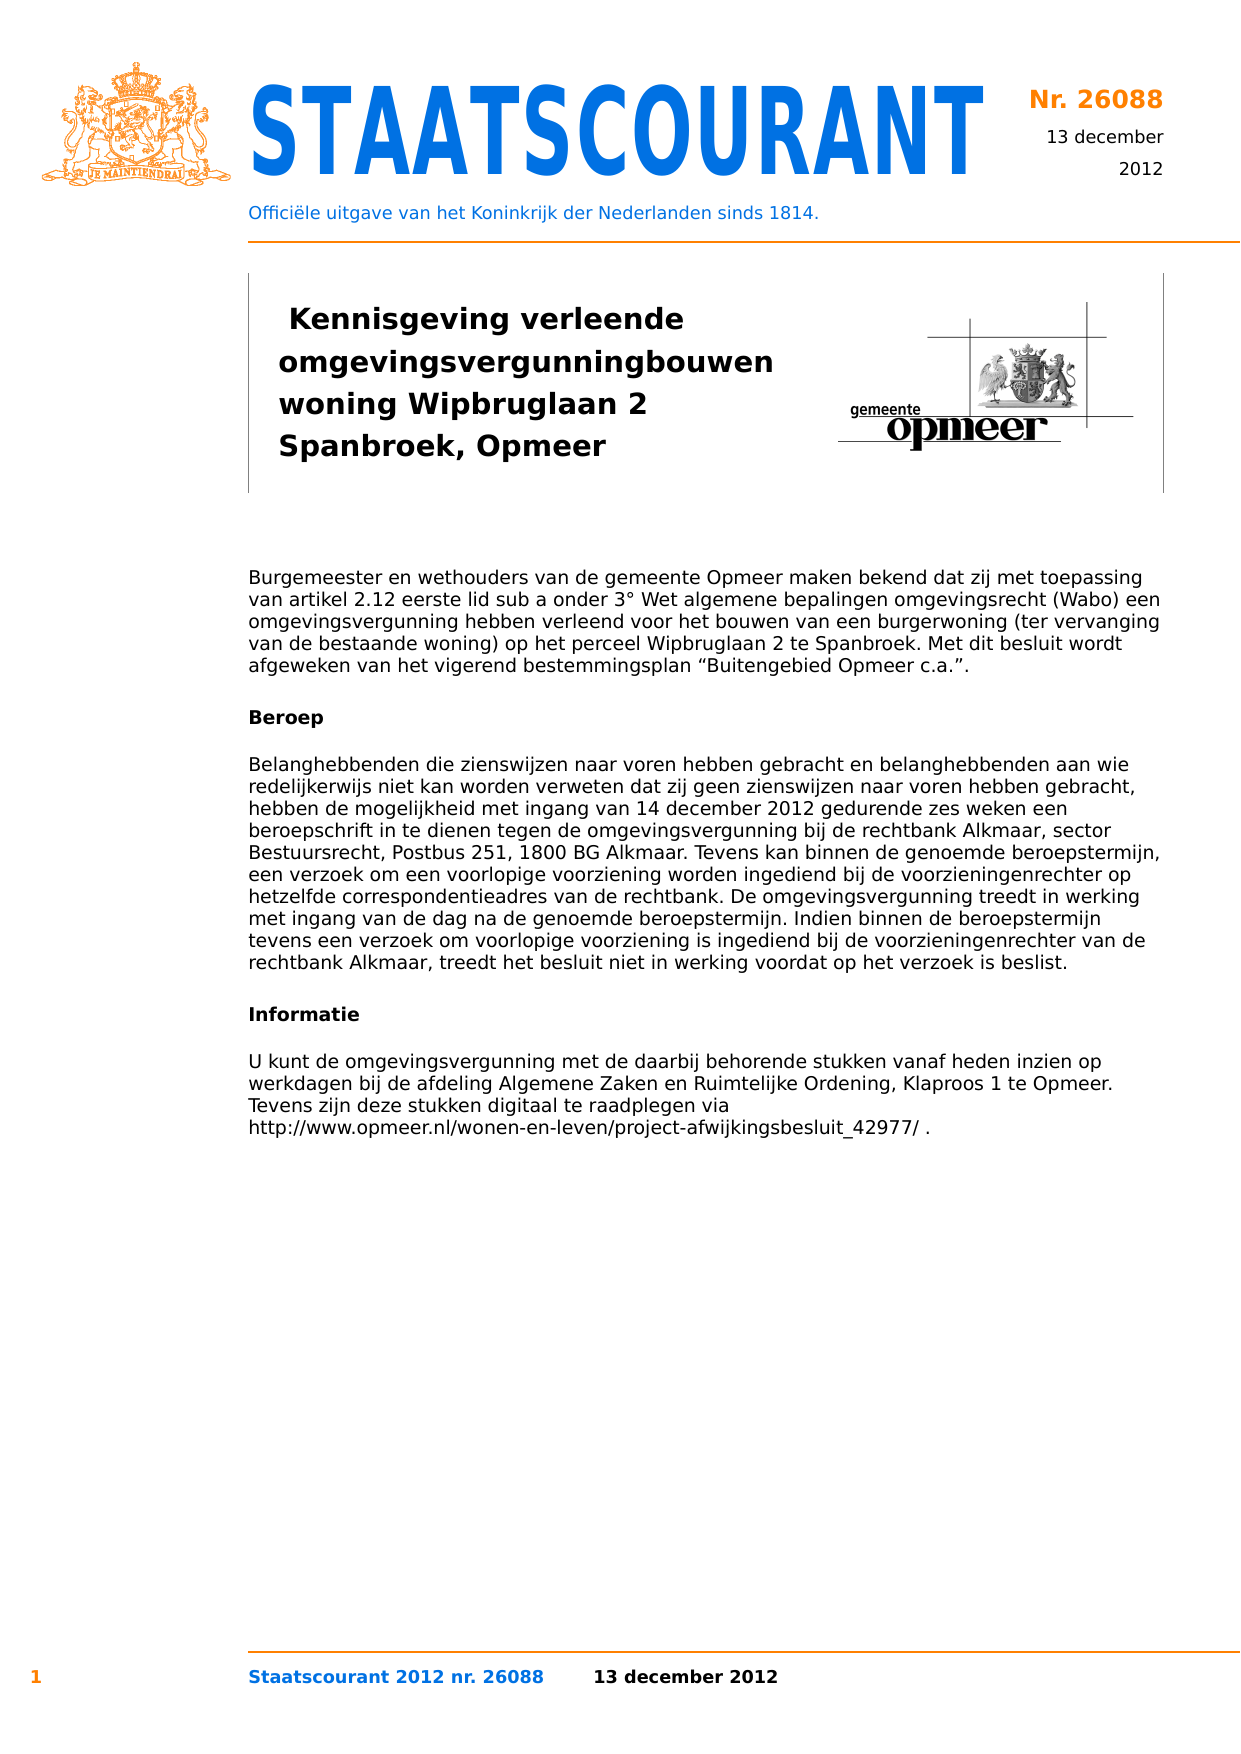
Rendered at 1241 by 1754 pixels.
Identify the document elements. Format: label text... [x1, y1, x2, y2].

subtitle Informatie [248, 1004, 1163, 1026]
picture [41, 62, 231, 186]
table_header STAATSCOURANT [248, 62, 998, 203]
table_cell Officiële uitgave van het Koninkrijk der Nederlanden sinds 1814. [248, 203, 1240, 241]
table_header Nr. 26088 [998, 62, 1240, 121]
table_cell 13 december [998, 121, 1240, 153]
subtitle Kennisgeving verleende omgevingsvergunningbouwen woning Wipbruglaan 2 Spanbroek, Opmeer [249, 273, 1163, 493]
picture [838, 302, 1134, 451]
text Belanghebbenden die zienswijzen naar voren hebben gebracht en belanghebbenden aan wie redelijkerwijs niet kan worden verweten dat zij geen zienswijzen naar voren hebben gebracht, hebben de mogelijkheid met ingang van 14 december 2012 gedurende zes weken een beroepschrift in te dienen tegen de omgevingsvergunning bij de rechtbank Alkmaar, sector Bestuursrecht, Postbus 251, 1800 BG Alkmaar. Tevens kan binnen de genoemde beroepstermijn, een verzoek om een voorlopige voorziening worden ingediend bij de voorzieningenrechter op hetzelfde correspondentieadres van de rechtbank. De omgevingsvergunning treedt in werking met ingang van de dag na de genoemde beroepstermijn. Indien binnen de beroepstermijn tevens een verzoek om voorlopige voorziening is ingediend bij de voorzieningenrechter van de rechtbank Alkmaar, treedt het besluit niet in werking voordat op het verzoek is beslist. [248, 754, 1163, 974]
text U kunt de omgevingsvergunning met de daarbij behorende stukken vanaf heden inzien op werkdagen bij de afdeling Algemene Zaken en Ruimtelijke Ordening, Klaproos 1 te Opmeer. Tevens zijn deze stukken digitaal te raadplegen via http://www.opmeer.nl/wonen-en-leven/project-afwijkingsbesluit_42977/ . [248, 1051, 1163, 1139]
table_header [25, 62, 248, 241]
table_cell 2012 [998, 153, 1240, 203]
subtitle Beroep [248, 707, 1163, 729]
text Burgemeester en wethouders van de gemeente Opmeer maken bekend dat zij met toepassing van artikel 2.12 eerste lid sub a onder 3° Wet algemene bepalingen omgevingsrecht (Wabo) een omgevingsvergunning hebben verleend voor het bouwen van een burgerwoning (ter vervanging van de bestaande woning) op het perceel Wipbruglaan 2 te Spanbroek. Met dit besluit wordt afgeweken van het vigerend bestemmingsplan “Buitengebied Opmeer c.a.”. [248, 567, 1163, 677]
